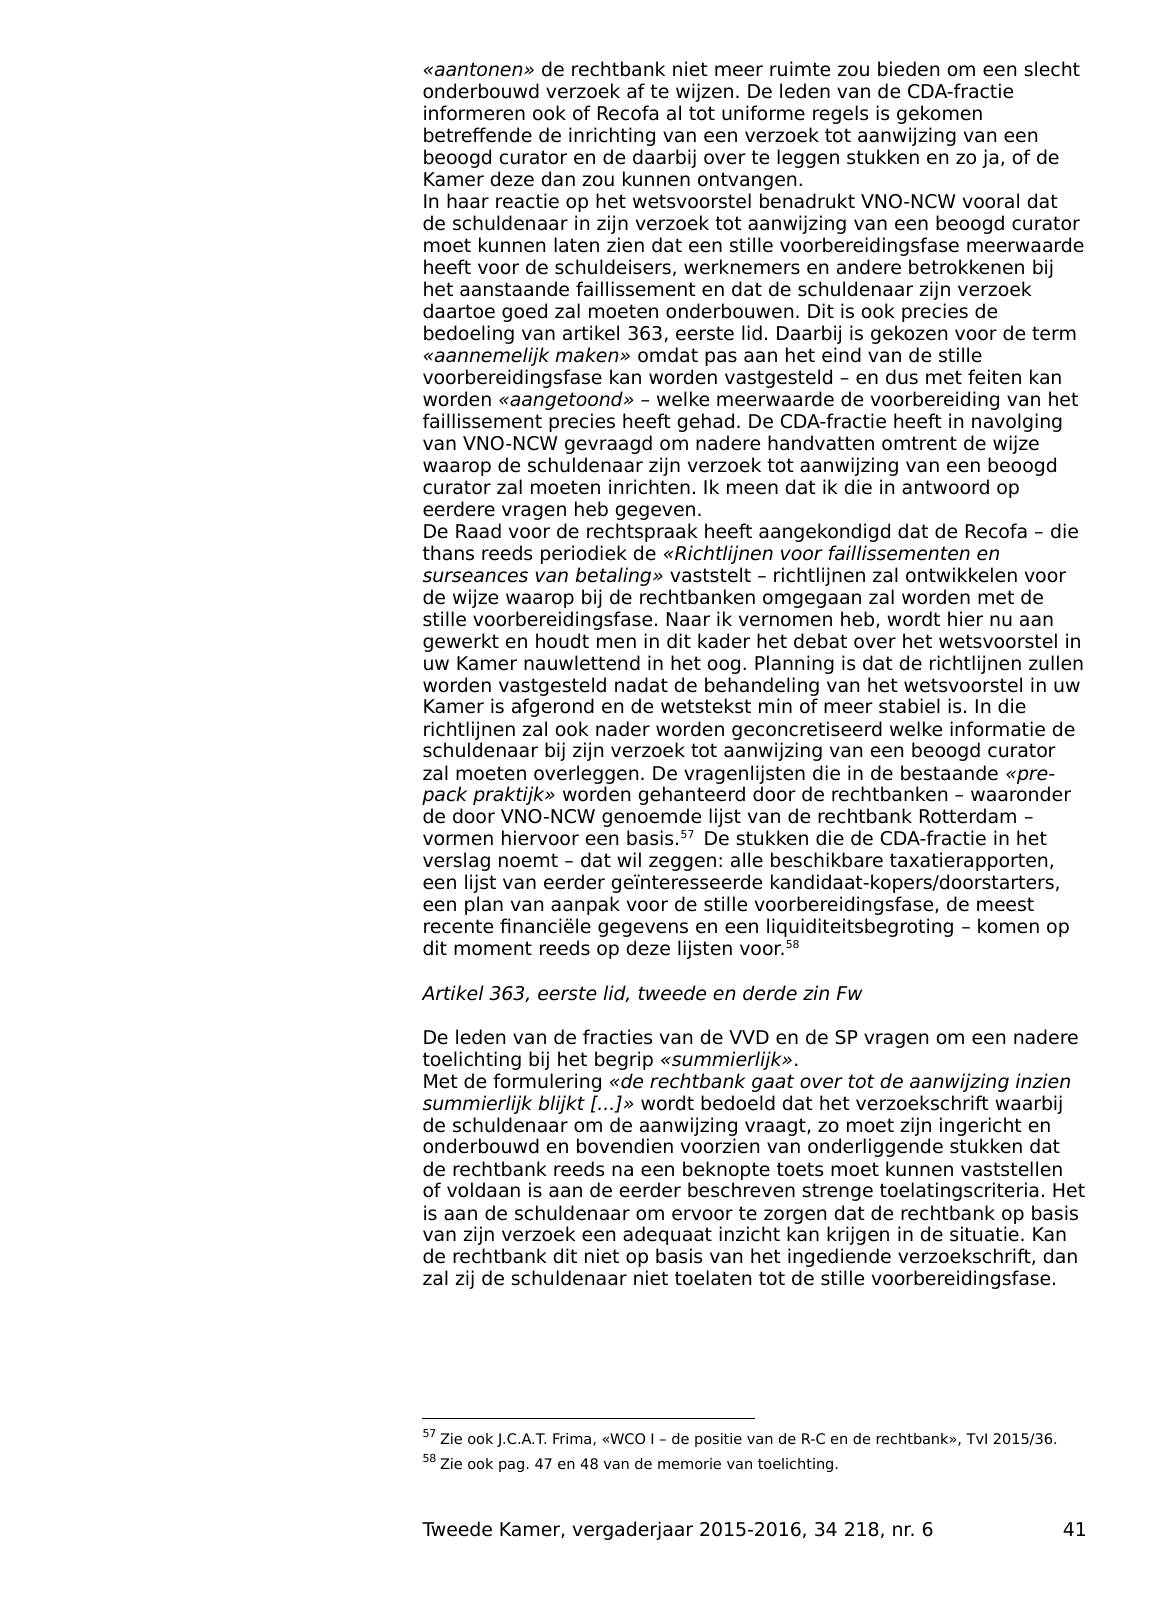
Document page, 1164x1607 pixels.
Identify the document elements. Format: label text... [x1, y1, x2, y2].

text De leden van de fracties van de VVD en de SP vragen om een nadere toelichting bij het begrip «summierlijk». [422, 1027, 1087, 1071]
text Zie ook J.C.A.T. Frima, «WCO I – de positie van de R-C en de rechtbank», TvI 2015/36. [422, 1427, 1087, 1449]
text De Raad voor de rechtspraak heeft aangekondigd dat de Recofa – die thans reeds periodiek de «Richtlijnen voor faillissementen en surseances van betaling» vaststelt – richtlijnen zal ontwikkelen voor de wijze waarop bij de rechtbanken omgegaan zal worden met de stille voorbereidingsfase. Naar ik vernomen heb, wordt hier nu aan gewerkt en houdt men in dit kader het debat over het wetsvoorstel in uw Kamer nauwlettend in het oog. Planning is dat de richtlijnen zullen worden vastgesteld nadat de behandeling van het wetsvoorstel in uw Kamer is afgerond en de wetstekst min of meer stabiel is. In die richtlijnen zal ook nader worden geconcretiseerd welke informatie de schuldenaar bij zijn verzoek tot aanwijzing van een beoogd curator zal moeten overleggen. De vragenlijsten die in de bestaande «pre-pack praktijk» worden gehanteerd door de rechtbanken – waaronder de door VNO-NCW genoemde lijst van de rechtbank Rotterdam – vormen hiervoor een basis. De stukken die de CDA-fractie in het verslag noemt – dat wil zeggen: alle beschikbare taxatierapporten, een lijst van eerder geïnteresseerde kandidaat-kopers/doorstarters, een plan van aanpak voor de stille voorbereidingsfase, de meest recente financiële gegevens en een liquiditeitsbegroting – komen op dit moment reeds op deze lijsten voor. [422, 521, 1087, 960]
text Met de formulering «de rechtbank gaat over tot de aanwijzing inzien summierlijk blijkt [...]» wordt bedoeld dat het verzoekschrift waarbij de schuldenaar om de aanwijzing vraagt, zo moet zijn ingericht en onderbouwd en bovendien voorzien van onderliggende stukken dat de rechtbank reeds na een beknopte toets moet kunnen vaststellen of voldaan is aan de eerder beschreven strenge toelatingscriteria. Het is aan de schuldenaar om ervoor te zorgen dat de rechtbank op basis van zijn verzoek een adequaat inzicht kan krijgen in de situatie. Kan de rechtbank dit niet op basis van het ingediende verzoekschrift, dan zal zij de schuldenaar niet toelaten tot de stille voorbereidingsfase. [422, 1071, 1087, 1290]
text «aantonen» de rechtbank niet meer ruimte zou bieden om een slecht onderbouwd verzoek af te wijzen. De leden van de CDA-fractie informeren ook of Recofa al tot uniforme regels is gekomen betreffende de inrichting van een verzoek tot aanwijzing van een beoogd curator en de daarbij over te leggen stukken en zo ja, of de Kamer deze dan zou kunnen ontvangen. [422, 59, 1087, 191]
subtitle Artikel 363, eerste lid, tweede en derde zin Fw [422, 982, 1087, 1004]
text In haar reactie op het wetsvoorstel benadrukt VNO-NCW vooral dat de schuldenaar in zijn verzoek tot aanwijzing van een beoogd curator moet kunnen laten zien dat een stille voorbereidingsfase meerwaarde heeft voor de schuldeisers, werknemers en andere betrokkenen bij het aanstaande faillissement en dat de schuldenaar zijn verzoek daartoe goed zal moeten onderbouwen. Dit is ook precies de bedoeling van artikel 363, eerste lid. Daarbij is gekozen voor de term «aannemelijk maken» omdat pas aan het eind van de stille voorbereidingsfase kan worden vastgesteld – en dus met feiten kan worden «aangetoond» – welke meerwaarde de voorbereiding van het faillissement precies heeft gehad. De CDA-fractie heeft in navolging van VNO-NCW gevraagd om nadere handvatten omtrent de wijze waarop de schuldenaar zijn verzoek tot aanwijzing van een beoogd curator zal moeten inrichten. Ik meen dat ik die in antwoord op eerdere vragen heb gegeven. [422, 191, 1087, 521]
text Zie ook pag. 47 en 48 van de memorie van toelichting. [422, 1452, 1087, 1474]
